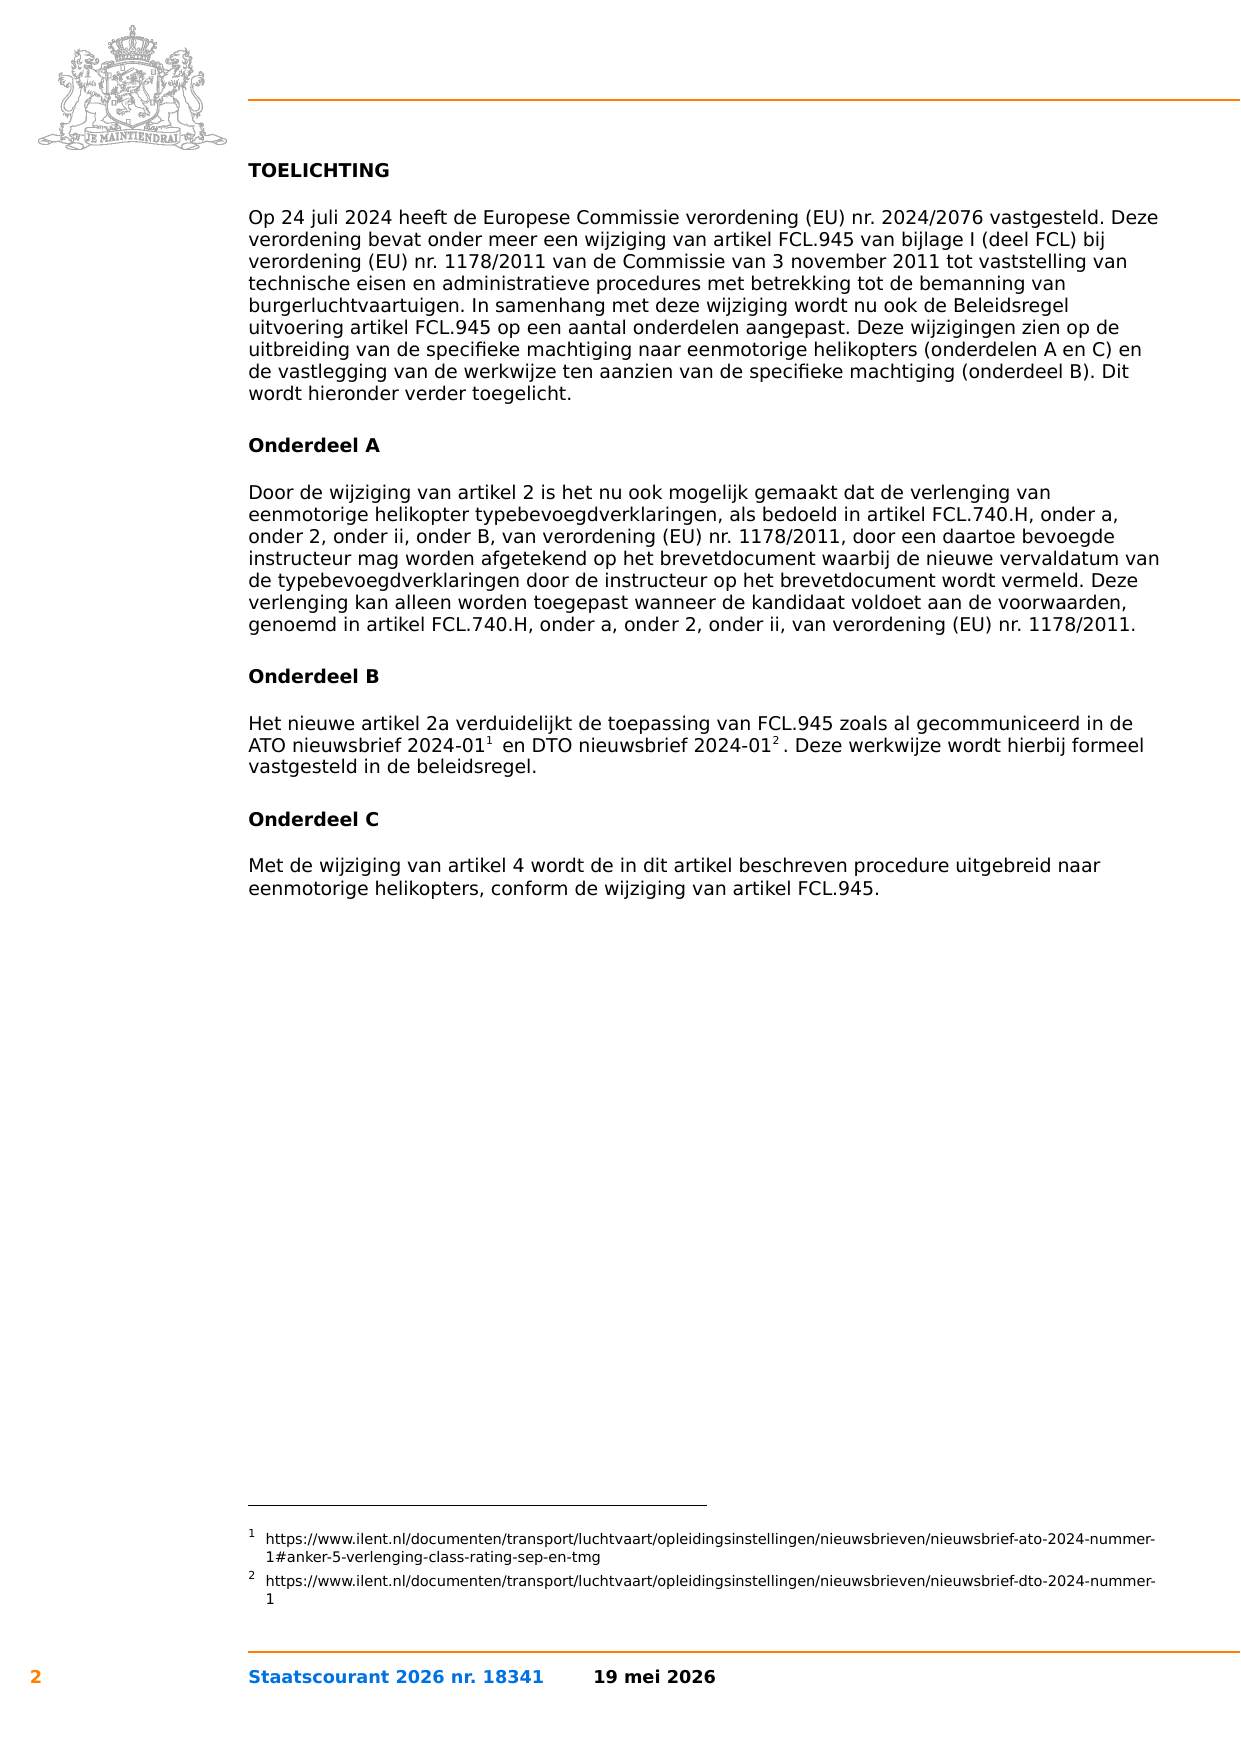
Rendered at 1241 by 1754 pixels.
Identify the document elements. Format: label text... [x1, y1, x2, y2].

subtitle Onderdeel C [248, 808, 1163, 830]
text Op 24 juli 2024 heeft de Europese Commissie verordening (EU) nr. 2024/2076 vastgesteld. Deze verordening bevat onder meer een wijziging van artikel FCL.945 van bijlage I (deel FCL) bij verordening (EU) nr. 1178/2011 van de Commissie van 3 november 2011 tot vaststelling van technische eisen en administratieve procedures met betrekking tot de bemanning van burgerluchtvaartuigen. In samenhang met deze wijziging wordt nu ook de Beleidsregel uitvoering artikel FCL.945 op een aantal onderdelen aangepast. Deze wijzigingen zien op de uitbreiding van de specifieke machtiging naar eenmotorige helikopters (onderdelen A en C) en de vastlegging van de werkwijze ten aanzien van de specifieke machtiging (onderdeel B). Dit wordt hieronder verder toegelicht. [248, 207, 1163, 405]
text https://www.ilent.nl/documenten/transport/luchtvaart/opleidingsinstellingen/nieuwsbrieven/nieuwsbrief-dto-2024-nummer-1 [248, 1569, 1163, 1608]
text Met de wijziging van artikel 4 wordt de in dit artikel beschreven procedure uitgebreid naar eenmotorige helikopters, conform de wijziging van artikel FCL.945. [248, 855, 1163, 899]
subtitle TOELICHTING [248, 160, 1163, 182]
subtitle Onderdeel B [248, 666, 1163, 687]
text Door de wijziging van artikel 2 is het nu ook mogelijk gemaakt dat de verlenging van eenmotorige helikopter typebevoegdverklaringen, als bedoeld in artikel FCL.740.H, onder a, onder 2, onder ii, onder B, van verordening (EU) nr. 1178/2011, door een daartoe bevoegde instructeur mag worden afgetekend op het brevetdocument waarbij de nieuwe vervaldatum van de typebevoegdverklaringen door de instructeur op het brevetdocument wordt vermeld. Deze verlenging kan alleen worden toegepast wanneer de kandidaat voldoet aan de voorwaarden, genoemd in artikel FCL.740.H, onder a, onder 2, onder ii, van verordening (EU) nr. 1178/2011. [248, 482, 1163, 636]
picture [38, 25, 227, 150]
text https://www.ilent.nl/documenten/transport/luchtvaart/opleidingsinstellingen/nieuwsbrieven/nieuwsbrief-ato-2024-nummer-1#anker-5-verlenging-class-rating-sep-en-tmg [248, 1527, 1163, 1566]
subtitle Onderdeel A [248, 435, 1163, 457]
text Het nieuwe artikel 2a verduidelijkt de toepassing van FCL.945 zoals al gecommuniceerd in de ATO nieuwsbrief 2024-01 en DTO nieuwsbrief 2024-01. Deze werkwijze wordt hierbij formeel vastgesteld in de beleidsregel. [248, 712, 1163, 778]
